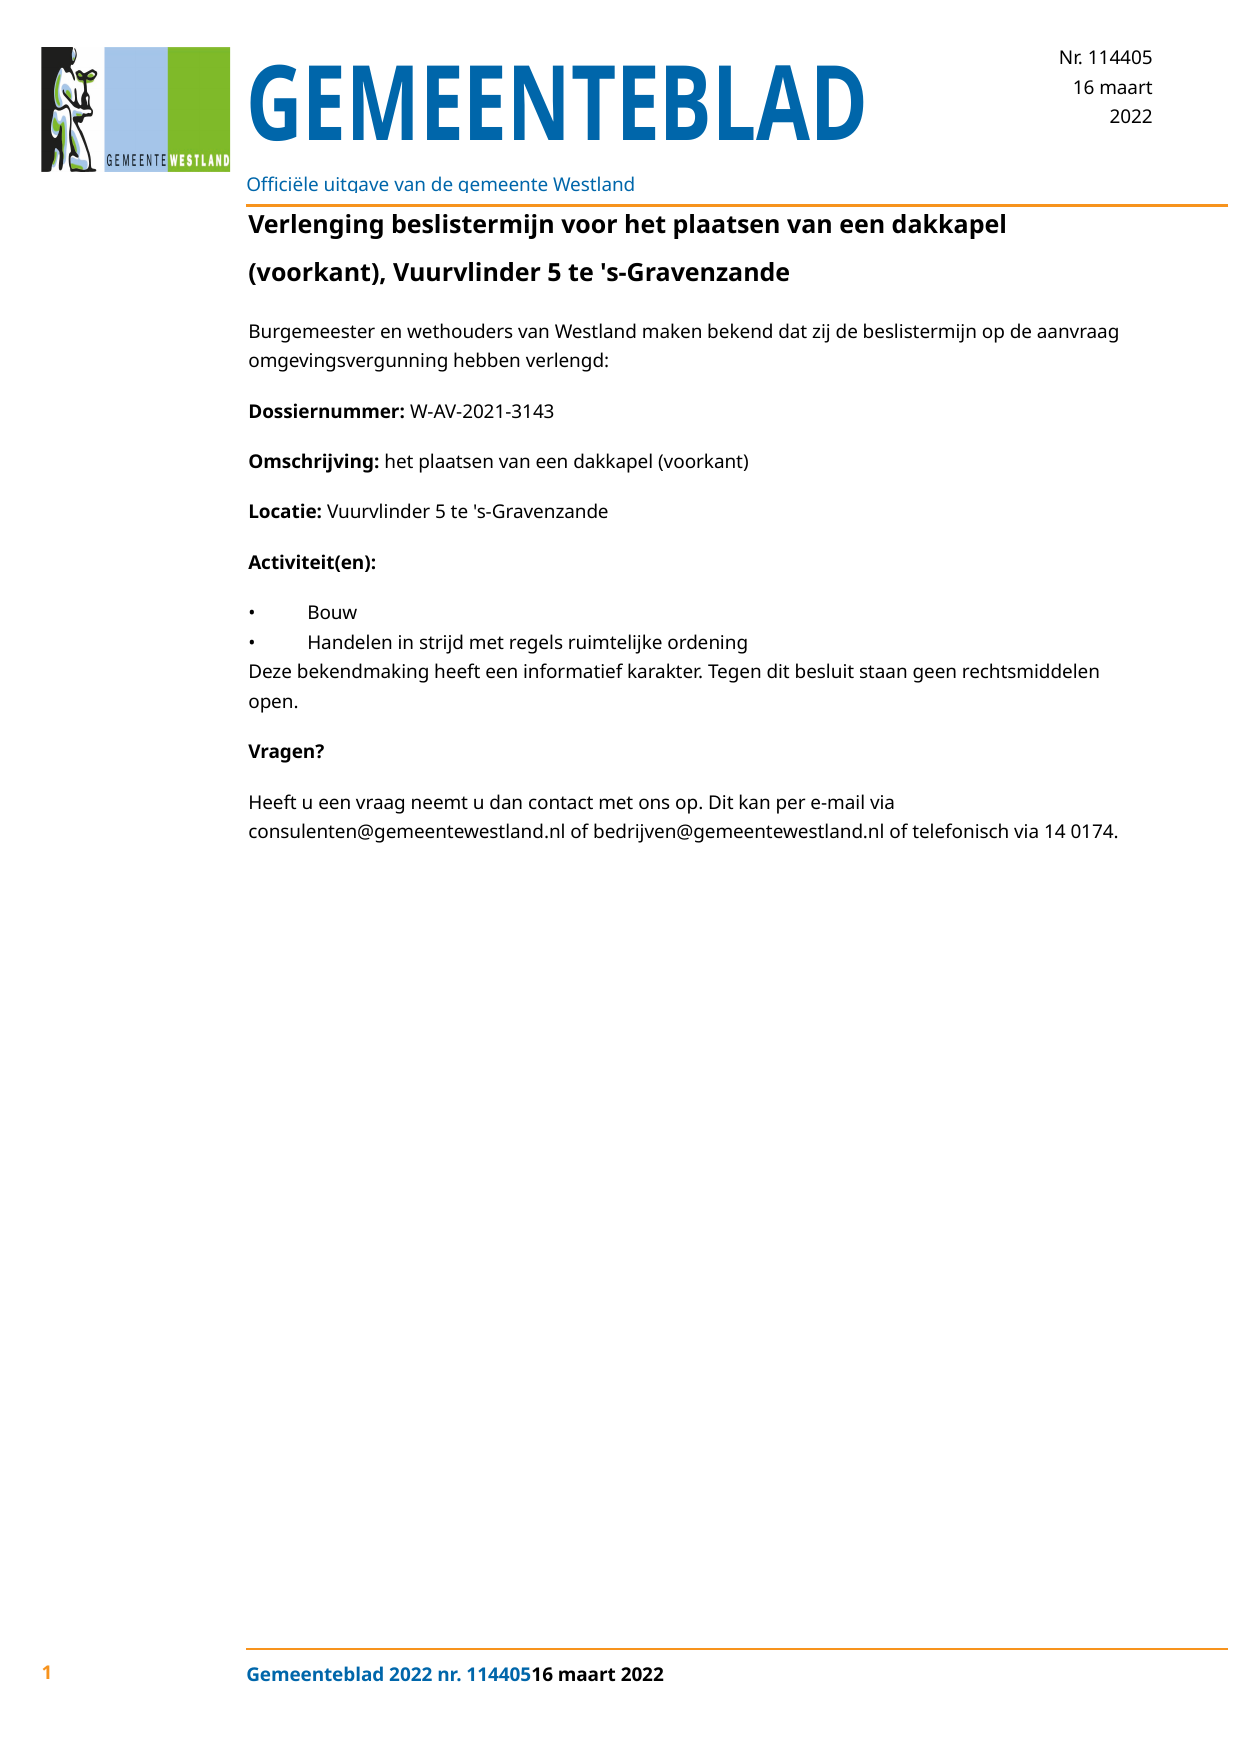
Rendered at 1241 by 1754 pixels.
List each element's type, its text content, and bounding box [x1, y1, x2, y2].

text Burgemeester en wethouders van Westland maken bekend dat zij de beslistermijn op de aanvraag omgevingsvergunning hebben verlengd: [248, 318, 1152, 373]
text Activiteit(en): [248, 549, 1152, 575]
text Locatie: Vuurvlinder 5 te 's-Gravenzande [248, 499, 1152, 524]
list Bouw [248, 599, 1152, 625]
text Vragen? [248, 739, 1152, 764]
list Handelen in strijd met regels ruimtelijke ordening [248, 629, 1152, 655]
text Dossiernummer: W-AV-2021-3143 [248, 398, 1152, 424]
text Heeft u een vraag neemt u dan contact met ons op. Dit kan per e-mail via consulenten@gemeentewestland.nl of bedrijven@gemeentewestland.nl of telefonisch via 14 0174. [248, 789, 1152, 844]
picture [41, 47, 231, 172]
text Omschrijving: het plaatsen van een dakkapel (voorkant) [248, 448, 1152, 474]
text Verlenging beslistermijn voor het plaatsen van een dakkapel (voorkant), Vuurvlinder 5 te 's-Gravenzande [248, 207, 1152, 288]
text Deze bekendmaking heeft een informatief karakter. Tegen dit besluit staan geen rechtsmiddelen open. [248, 659, 1152, 714]
